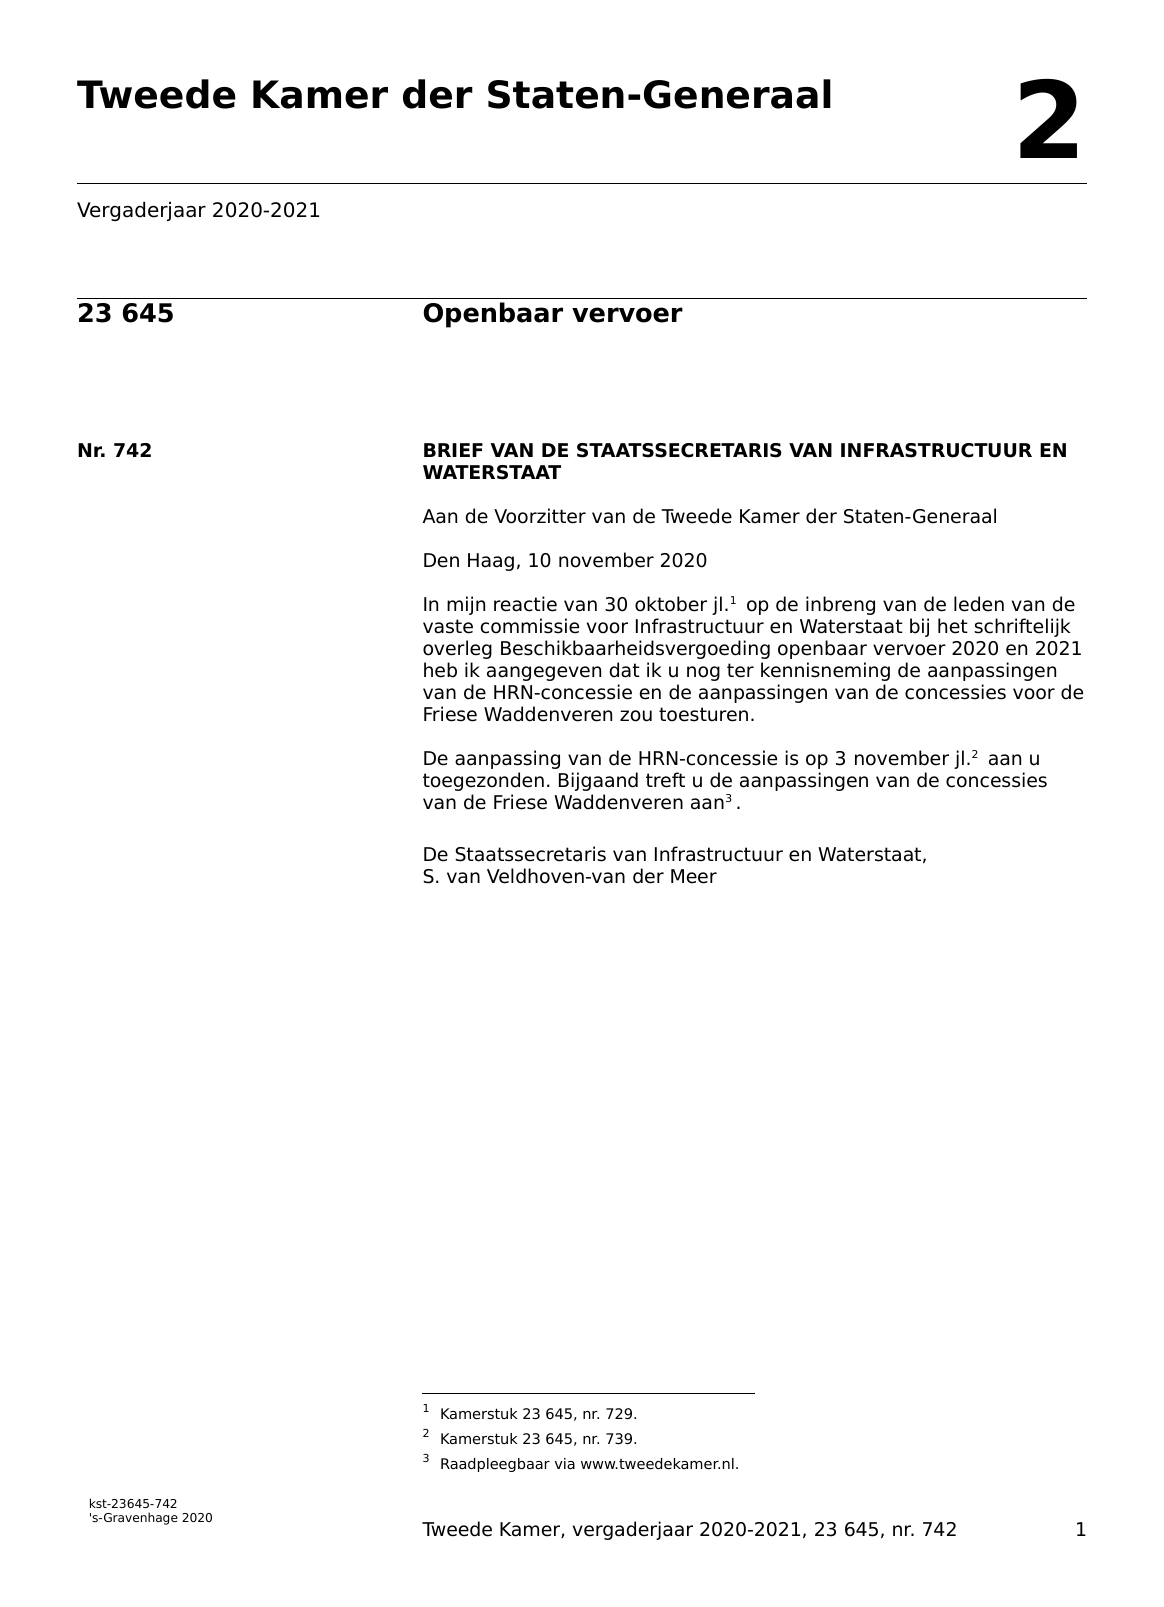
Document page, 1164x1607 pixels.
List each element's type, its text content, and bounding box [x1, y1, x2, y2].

text De Staatssecretaris van Infrastructuur en Waterstaat, S. van Veldhoven-van der Meer [422, 844, 1087, 888]
text Kamerstuk 23 645, nr. 739. [422, 1427, 1087, 1449]
table_cell Vergaderjaar 2020-2021 [77, 184, 1087, 298]
text In mijn reactie van 30 oktober jl. op de inbreng van de leden van de vaste commissie voor Infrastructuur en Waterstaat bij het schriftelijk overleg Beschikbaarheidsvergoeding openbaar vervoer 2020 en 2021 heb ik aangegeven dat ik u nog ter kennisneming de aanpassingen van de HRN-concessie en de aanpassingen van de concessies voor de Friese Waddenveren zou toesturen. [422, 594, 1087, 726]
text Den Haag, 10 november 2020 [422, 550, 1087, 572]
text Kamerstuk 23 645, nr. 729. [422, 1402, 1087, 1424]
text Raadpleegbaar via www.tweedekamer.nl. [422, 1452, 1087, 1474]
subtitle 23 645 Openbaar vervoer [77, 299, 1087, 329]
text 's-Gravenhage 2020 [88, 1511, 323, 1525]
text Aan de Voorzitter van de Tweede Kamer der Staten-Generaal [422, 506, 1087, 528]
text De aanpassing van de HRN-concessie is op 3 november jl. aan u toegezonden. Bijgaand treft u de aanpassingen van de concessies van de Friese Waddenveren aan. [422, 748, 1087, 814]
table_header Tweede Kamer der Staten-Generaal [77, 59, 886, 183]
table_header 2 [886, 59, 1087, 183]
text kst-23645-742 [88, 1497, 323, 1511]
subtitle Nr. 742 BRIEF VAN DE STAATSSECRETARIS VAN INFRASTRUCTUUR EN WATERSTAAT [77, 440, 1087, 484]
